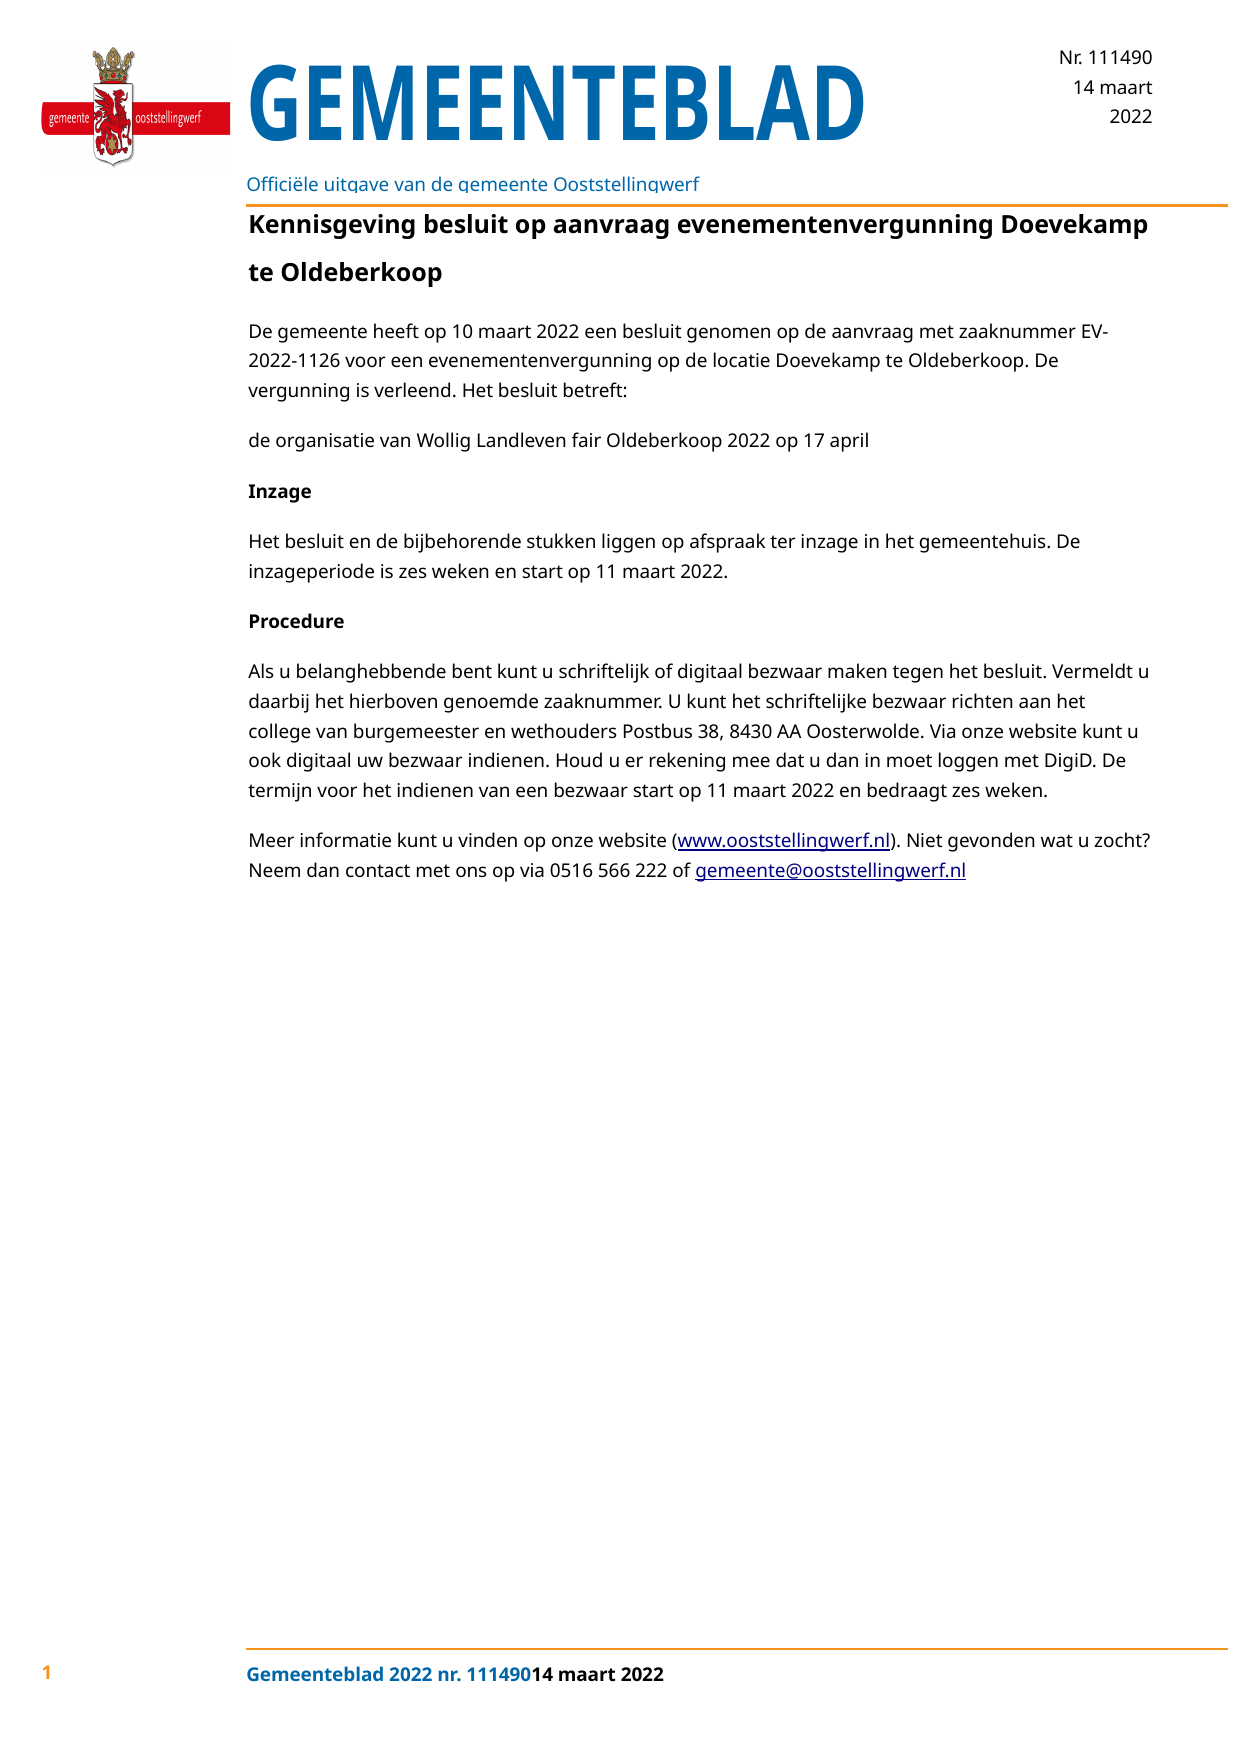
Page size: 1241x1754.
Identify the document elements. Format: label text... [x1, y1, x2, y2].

text Kennisgeving besluit op aanvraag evenementenvergunning Doevekamp te Oldeberkoop [248, 207, 1152, 288]
picture [41, 47, 231, 172]
text de organisatie van Wollig Landleven fair Oldeberkoop 2022 op 17 april [248, 427, 1152, 453]
text Meer informatie kunt u vinden op onze website (www.ooststellingwerf.nl). Niet gevonden wat u zocht? Neem dan contact met ons op via 0516 566 222 of gemeente@ooststellingwerf.nl [248, 827, 1152, 883]
text Als u belanghebbende bent kunt u schriftelijk of digitaal bezwaar maken tegen het besluit. Vermeldt u daarbij het hierboven genoemde zaaknummer. U kunt het schriftelijke bezwaar richten aan het college van burgemeester en wethouders Postbus 38, 8430 AA Oosterwolde. Via onze website kunt u ook digitaal uw bezwaar indienen. Houd u er rekening mee dat u dan in moet loggen met DigiD. De termijn voor het indienen van een bezwaar start op 11 maart 2022 en bedraagt zes weken. [248, 659, 1152, 803]
text De gemeente heeft op 10 maart 2022 een besluit genomen op de aanvraag met zaaknummer EV-2022-1126 voor een evenementenvergunning op de locatie Doevekamp te Oldeberkoop. De vergunning is verleend. Het besluit betreft: [248, 318, 1152, 403]
text Inzage [248, 478, 1152, 504]
text Het besluit en de bijbehorende stukken liggen op afspraak ter inzage in het gemeentehuis. De inzageperiode is zes weken en start op 11 maart 2022. [248, 528, 1152, 584]
text Procedure [248, 608, 1152, 634]
